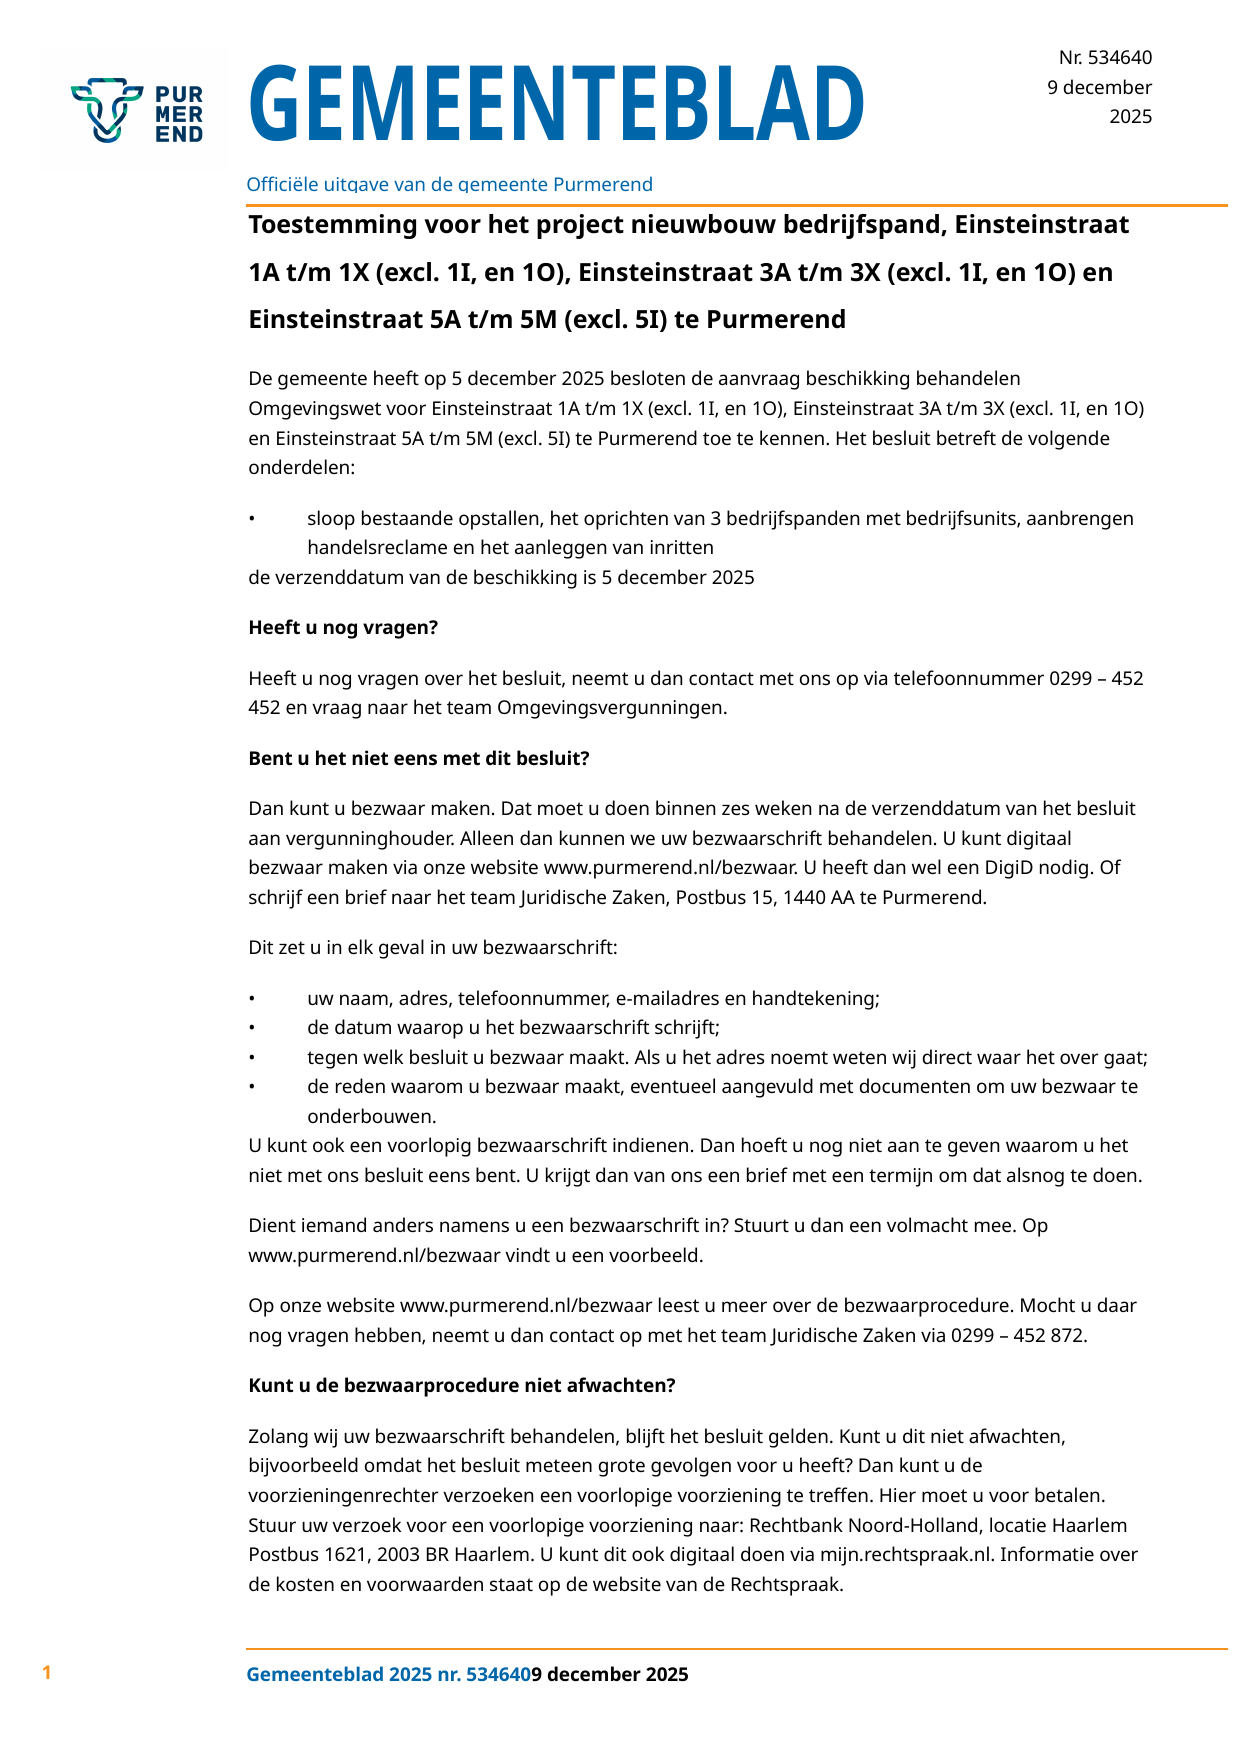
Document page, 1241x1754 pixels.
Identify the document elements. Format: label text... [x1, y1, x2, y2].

list uw naam, adres, telefoonnummer, e-mailadres en handtekening; [248, 985, 1152, 1010]
text Heeft u nog vragen over het besluit, neemt u dan contact met ons op via telefoonnummer 0299 – 452 452 en vraag naar het team Omgevingsvergunningen. [248, 665, 1152, 720]
text de verzenddatum van de beschikking is 5 december 2025 [248, 564, 1152, 589]
text Kunt u de bezwaarprocedure niet afwachten? [248, 1373, 1152, 1398]
text Zolang wij uw bezwaarschrift behandelen, blijft het besluit gelden. Kunt u dit niet afwachten, bijvoorbeeld omdat het besluit meteen grote gevolgen voor u heeft? Dan kunt u de voorzieningenrechter verzoeken een voorlopige voorziening te treffen. Hier moet u voor betalen. Stuur uw verzoek voor een voorlopige voorziening naar: Rechtbank Noord-Holland, locatie Haarlem Postbus 1621, 2003 BR Haarlem. U kunt dit ook digitaal doen via mijn.rechtspraak.nl. Informatie over de kosten en voorwaarden staat op de website van de Rechtspraak. [248, 1423, 1152, 1597]
list tegen welk besluit u bezwaar maakt. Als u het adres noemt weten wij direct waar het over gaat; [248, 1044, 1152, 1069]
text U kunt ook een voorlopig bezwaarschrift indienen. Dan hoeft u nog niet aan te geven waarom u het niet met ons besluit eens bent. U krijgt dan van ons een brief met een termijn om dat alsnog te doen. [248, 1133, 1152, 1188]
list de reden waarom u bezwaar maakt, eventueel aangevuld met documenten om uw bezwaar te onderbouwen. [248, 1073, 1152, 1129]
list de datum waarop u het bezwaarschrift schrijft; [248, 1014, 1152, 1040]
text Dit zet u in elk geval in uw bezwaarschrift: [248, 934, 1152, 960]
text Dient iemand anders namens u een bezwaarschrift in? Stuurt u dan een volmacht mee. Op www.purmerend.nl/bezwaar vindt u een voorbeeld. [248, 1213, 1152, 1268]
text De gemeente heeft op 5 december 2025 besloten de aanvraag beschikking behandelen Omgevingswet voor Einsteinstraat 1A t/m 1X (excl. 1I, en 1O), Einsteinstraat 3A t/m 3X (excl. 1I, en 1O) en Einsteinstraat 5A t/m 5M (excl. 5I) te Purmerend toe te kennen. Het besluit betreft de volgende onderdelen: [248, 366, 1152, 480]
text Bent u het niet eens met dit besluit? [248, 745, 1152, 770]
picture [41, 47, 231, 172]
text Op onze website www.purmerend.nl/bezwaar leest u meer over de bezwaarprocedure. Mocht u daar nog vragen hebben, neemt u dan contact op met het team Juridische Zaken via 0299 – 452 872. [248, 1293, 1152, 1348]
text Dan kunt u bezwaar maken. Dat moet u doen binnen zes weken na de verzenddatum van het besluit aan vergunninghouder. Alleen dan kunnen we uw bezwaarschrift behandelen. U kunt digitaal bezwaar maken via onze website www.purmerend.nl/bezwaar. U heeft dan wel een DigiD nodig. Of schrijf een brief naar het team Juridische Zaken, Postbus 15, 1440 AA te Purmerend. [248, 795, 1152, 909]
text Heeft u nog vragen? [248, 614, 1152, 640]
text Toestemming voor het project nieuwbouw bedrijfspand, Einsteinstraat 1A t/m 1X (excl. 1I, en 1O), Einsteinstraat 3A t/m 3X (excl. 1I, en 1O) en Einsteinstraat 5A t/m 5M (excl. 5I) te Purmerend [248, 207, 1152, 336]
list sloop bestaande opstallen, het oprichten van 3 bedrijfspanden met bedrijfsunits, aanbrengen handelsreclame en het aanleggen van inritten [248, 505, 1152, 560]
